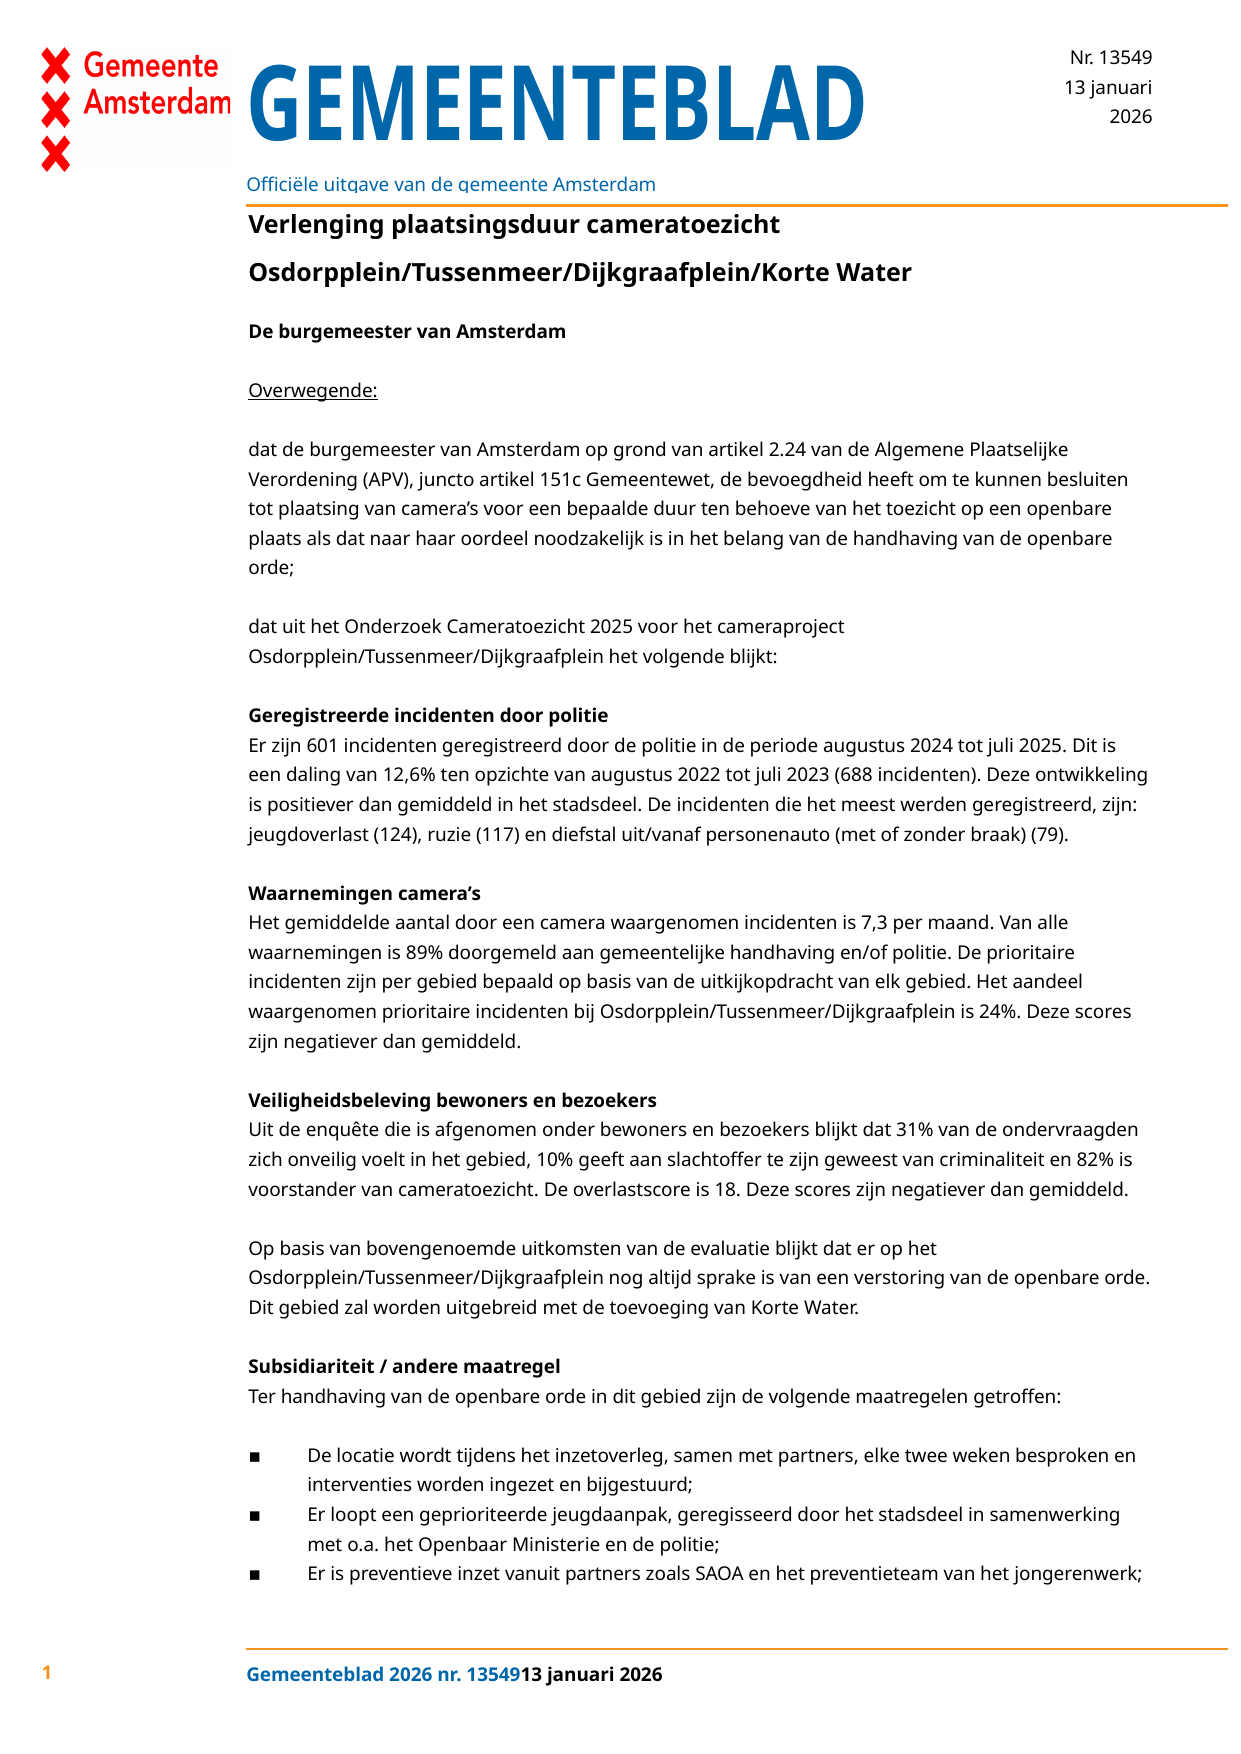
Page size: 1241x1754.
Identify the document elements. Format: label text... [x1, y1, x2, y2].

picture [41, 47, 231, 172]
text Op basis van bovengenoemde uitkomsten van de evaluatie blijkt dat er op het Osdorpplein/Tussenmeer/Dijkgraafplein nog altijd sprake is van een verstoring van de openbare orde. Dit gebied zal worden uitgebreid met de toevoeging van Korte Water. [248, 1235, 1152, 1320]
text Waarnemingen camera’s [248, 880, 1152, 906]
text dat de burgemeester van Amsterdam op grond van artikel 2.24 van de Algemene Plaatselijke Verordening (APV), juncto artikel 151c Gemeentewet, de bevoegdheid heeft om te kunnen besluiten tot plaatsing van camera’s voor een bepaalde duur ten behoeve van het toezicht op een openbare plaats als dat naar haar oordeel noodzakelijk is in het belang van de handhaving van de openbare orde; [248, 436, 1152, 580]
text Verlenging plaatsingsduur cameratoezicht Osdorpplein/Tussenmeer/Dijkgraafplein/Korte Water [248, 207, 1152, 288]
text Ter handhaving van de openbare orde in dit gebied zijn de volgende maatregelen getroffen: [248, 1383, 1152, 1409]
list De locatie wordt tijdens het inzetoverleg, samen met partners, elke twee weken besproken en interventies worden ingezet en bijgestuurd; [248, 1442, 1152, 1497]
list Er is preventieve inzet vanuit partners zoals SAOA en het preventieteam van het jongerenwerk; [248, 1560, 1152, 1586]
text Subsidiariteit / andere maatregel [248, 1353, 1152, 1379]
list Er loopt een geprioriteerde jeugdaanpak, geregisseerd door het stadsdeel in samenwerking met o.a. het Openbaar Ministerie en de politie; [248, 1501, 1152, 1557]
text Het gemiddelde aantal door een camera waargenomen incidenten is 7,3 per maand. Van alle waarnemingen is 89% doorgemeld aan gemeentelijke handhaving en/of politie. De prioritaire incidenten zijn per gebied bepaald op basis van de uitkijkopdracht van elk gebied. Het aandeel waargenomen prioritaire incidenten bij Osdorpplein/Tussenmeer/Dijkgraafplein is 24%. Deze scores zijn negatiever dan gemiddeld. [248, 909, 1152, 1054]
text Uit de enquête die is afgenomen onder bewoners en bezoekers blijkt dat 31% van de ondervraagden zich onveilig voelt in het gebied, 10% geeft aan slachtoffer te zijn geweest van criminaliteit en 82% is voorstander van cameratoezicht. De overlastscore is 18. Deze scores zijn negatiever dan gemiddeld. [248, 1117, 1152, 1202]
text Veiligheidsbeleving bewoners en bezoekers [248, 1087, 1152, 1113]
text De burgemeester van Amsterdam [248, 318, 1152, 344]
text dat uit het Onderzoek Cameratoezicht 2025 voor het cameraproject Osdorpplein/Tussenmeer/Dijkgraafplein het volgende blijkt: [248, 614, 1152, 669]
text Geregistreerde incidenten door politie [248, 702, 1152, 728]
text Overwegende: [248, 377, 1152, 403]
text Er zijn 601 incidenten geregistreerd door de politie in de periode augustus 2024 tot juli 2025. Dit is een daling van 12,6% ten opzichte van augustus 2022 tot juli 2023 (688 incidenten). Deze ontwikkeling is positiever dan gemiddeld in het stadsdeel. De incidenten die het meest werden geregistreerd, zijn: jeugdoverlast (124), ruzie (117) en diefstal uit/vanaf personenauto (met of zonder braak) (79). [248, 732, 1152, 847]
